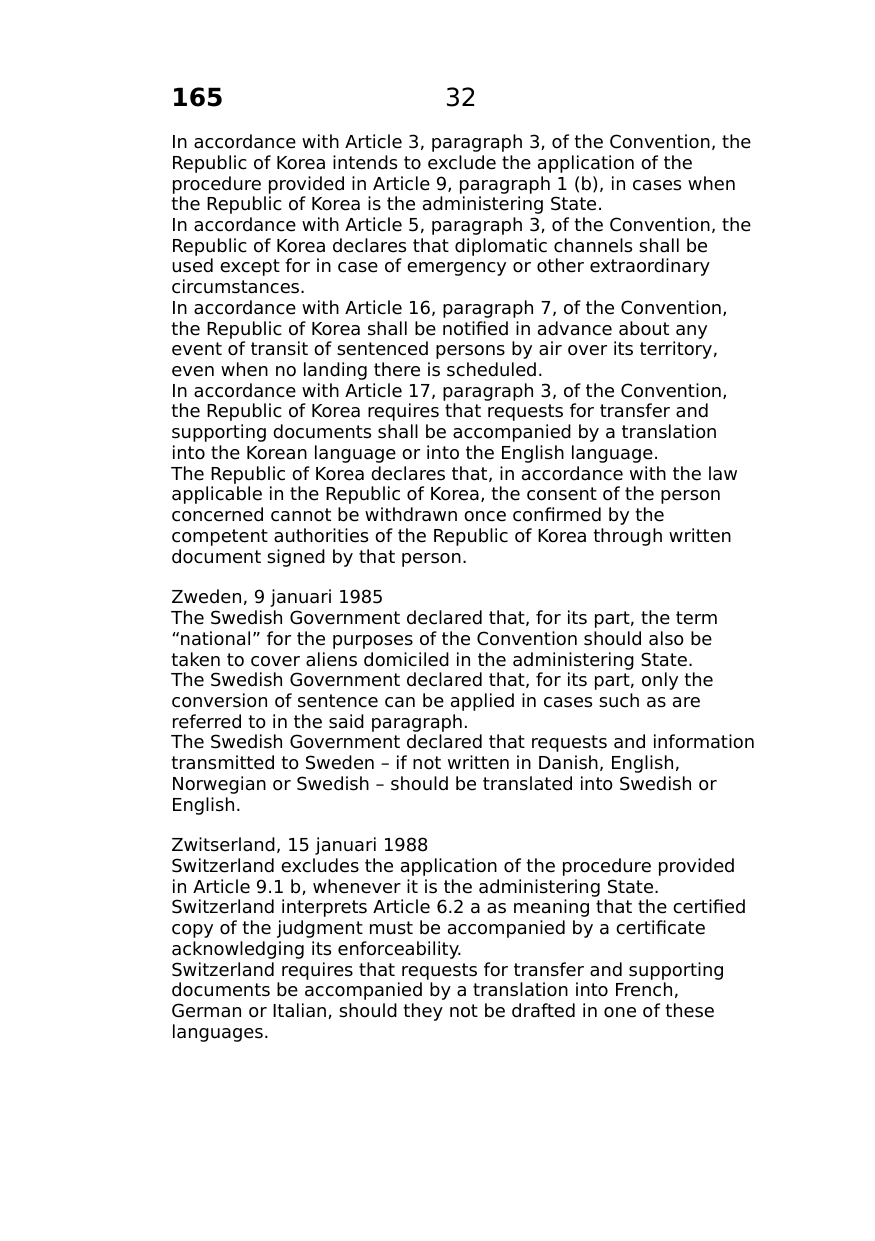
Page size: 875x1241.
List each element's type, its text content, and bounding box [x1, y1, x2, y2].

text Zwitserland, 15 januari 1988 [171, 835, 756, 856]
text The Swedish Government declared that requests and information transmitted to Sweden – if not written in Danish, English, Norwegian or Swedish – should be translated into Swedish or English. [171, 732, 756, 815]
text The Republic of Korea declares that, in accordance with the law applicable in the Republic of Korea, the consent of the person concerned cannot be withdrawn once confirmed by the competent authorities of the Republic of Korea through written document signed by that person. [171, 463, 756, 567]
text Zweden, 9 januari 1985 [171, 587, 756, 608]
text The Swedish Government declared that, for its part, only the conversion of sentence can be applied in cases such as are referred to in the said paragraph. [171, 670, 756, 732]
text In accordance with Article 16, paragraph 7, of the Convention, the Republic of Korea shall be notified in advance about any event of transit of sentenced persons by air over its territory, even when no landing there is scheduled. [171, 298, 756, 381]
text The Swedish Government declared that, for its part, the term “national” for the purposes of the Convention should also be taken to cover aliens domiciled in the administering State. [171, 608, 756, 670]
text In accordance with Article 17, paragraph 3, of the Convention, the Republic of Korea requires that requests for transfer and supporting documents shall be accompanied by a translation into the Korean language or into the English language. [171, 381, 756, 463]
text Switzerland interprets Article 6.2 a as meaning that the certified copy of the judgment must be accompanied by a certificate acknowledging its enforceability. [171, 897, 756, 959]
text Switzerland requires that requests for transfer and supporting documents be accompanied by a translation into French, German or Italian, should they not be drafted in one of these languages. [171, 959, 756, 1042]
text Switzerland excludes the application of the procedure provided in Article 9.1 b, whenever it is the administering State. [171, 856, 756, 897]
text In accordance with Article 3, paragraph 3, of the Convention, the Republic of Korea intends to exclude the application of the procedure provided in Article 9, paragraph 1 (b), in cases when the Republic of Korea is the administering State. [171, 132, 756, 215]
text In accordance with Article 5, paragraph 3, of the Convention, the Republic of Korea declares that diplomatic channels shall be used except for in case of emergency or other extraordinary circumstances. [171, 215, 756, 298]
